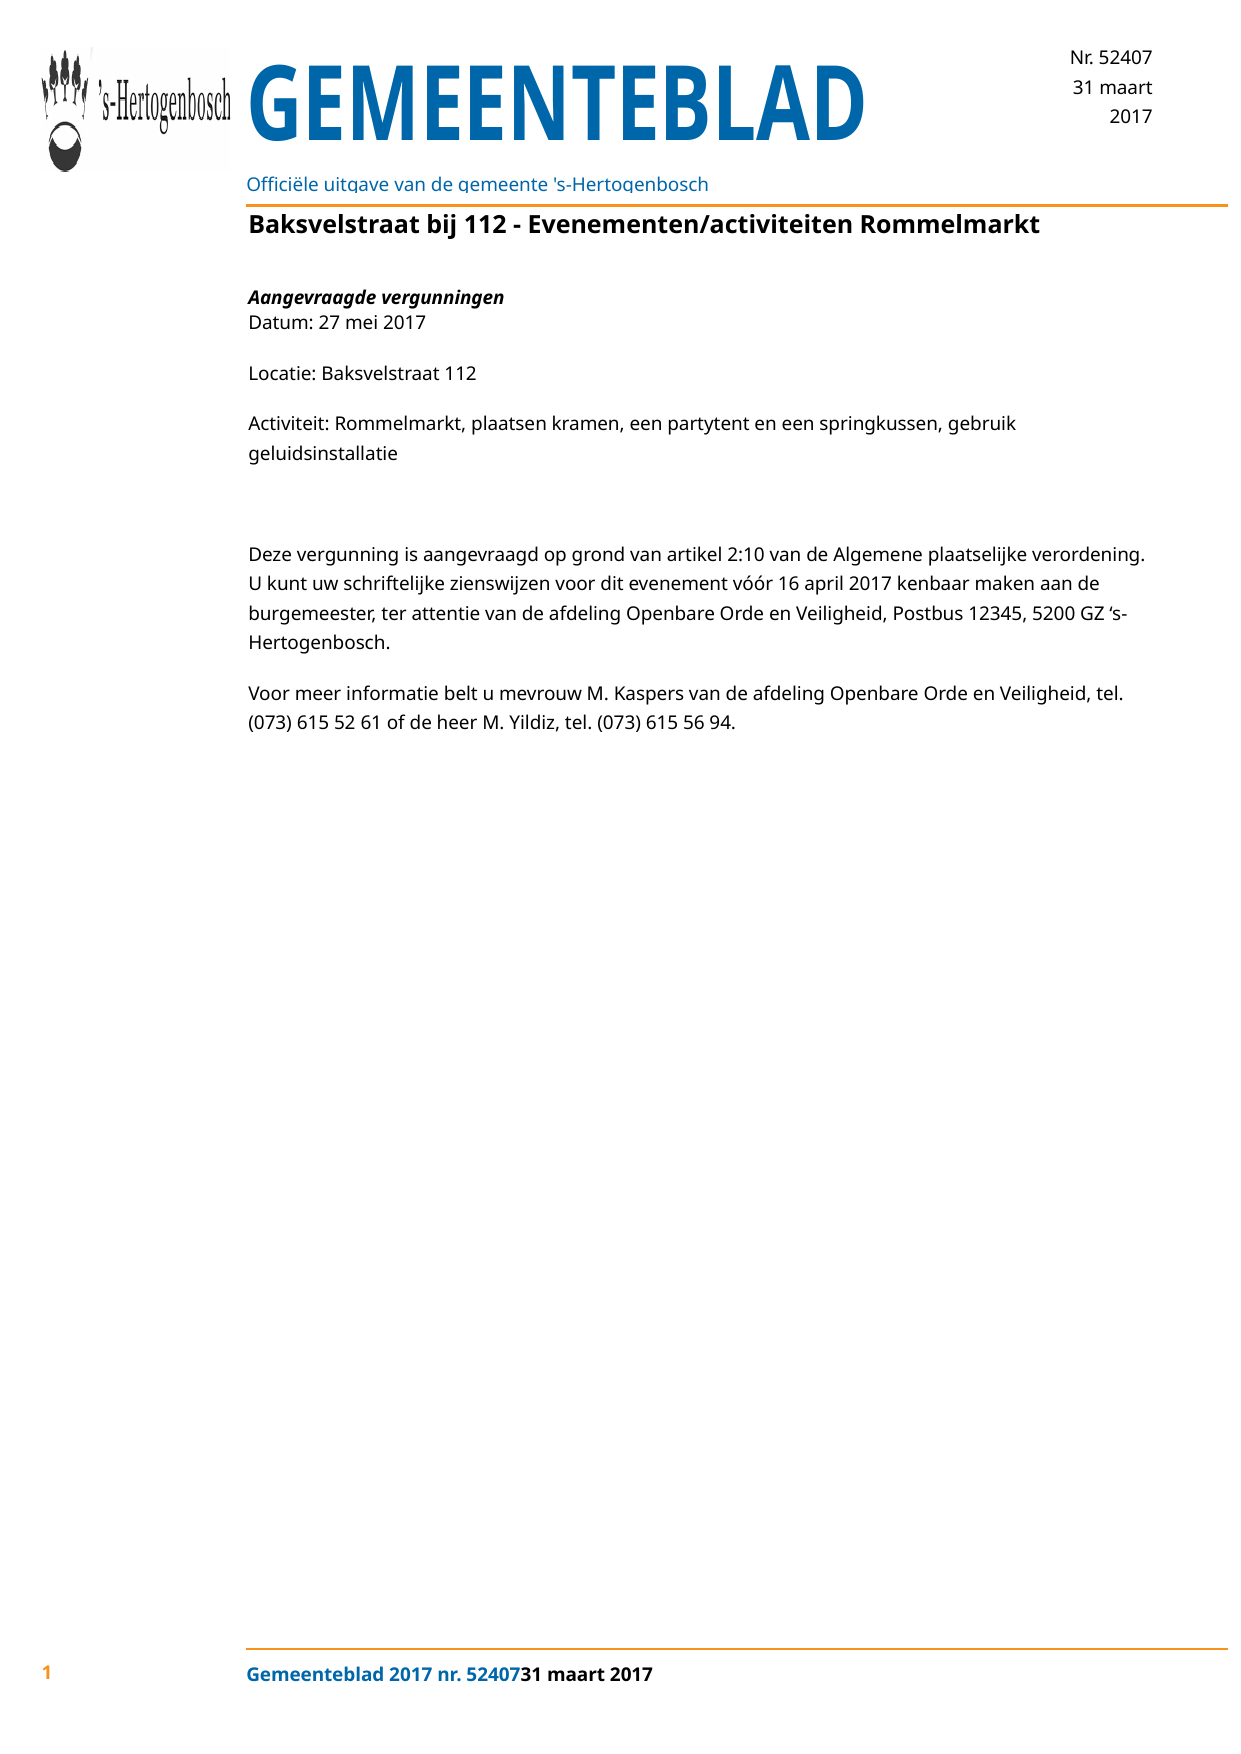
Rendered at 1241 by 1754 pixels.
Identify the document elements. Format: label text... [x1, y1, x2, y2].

picture [41, 47, 231, 172]
text Aangevraagde vergunningen [248, 284, 1152, 309]
text Voor meer informatie belt u mevrouw M. Kaspers van de afdeling Openbare Orde en Veiligheid, tel. (073) 615 52 61 of de heer M. Yildiz, tel. (073) 615 56 94. [248, 680, 1152, 735]
text Baksvelstraat bij 112 - Evenementen/activiteiten Rommelmarkt [248, 207, 1152, 241]
text Deze vergunning is aangevraagd op grond van artikel 2:10 van de Algemene plaatselijke verordening. U kunt uw schriftelijke zienswijzen voor dit evenement vóór 16 april 2017 kenbaar maken aan de burgemeester, ter attentie van de afdeling Openbare Orde en Veiligheid, Postbus 12345, 5200 GZ ‘s-Hertogenbosch. [248, 541, 1152, 655]
text Datum: 27 mei 2017 [248, 309, 1152, 335]
text Activiteit: Rommelmarkt, plaatsen kramen, een partytent en een springkussen, gebruik geluidsinstallatie [248, 410, 1152, 466]
text Locatie: Baksvelstraat 112 [248, 360, 1152, 386]
